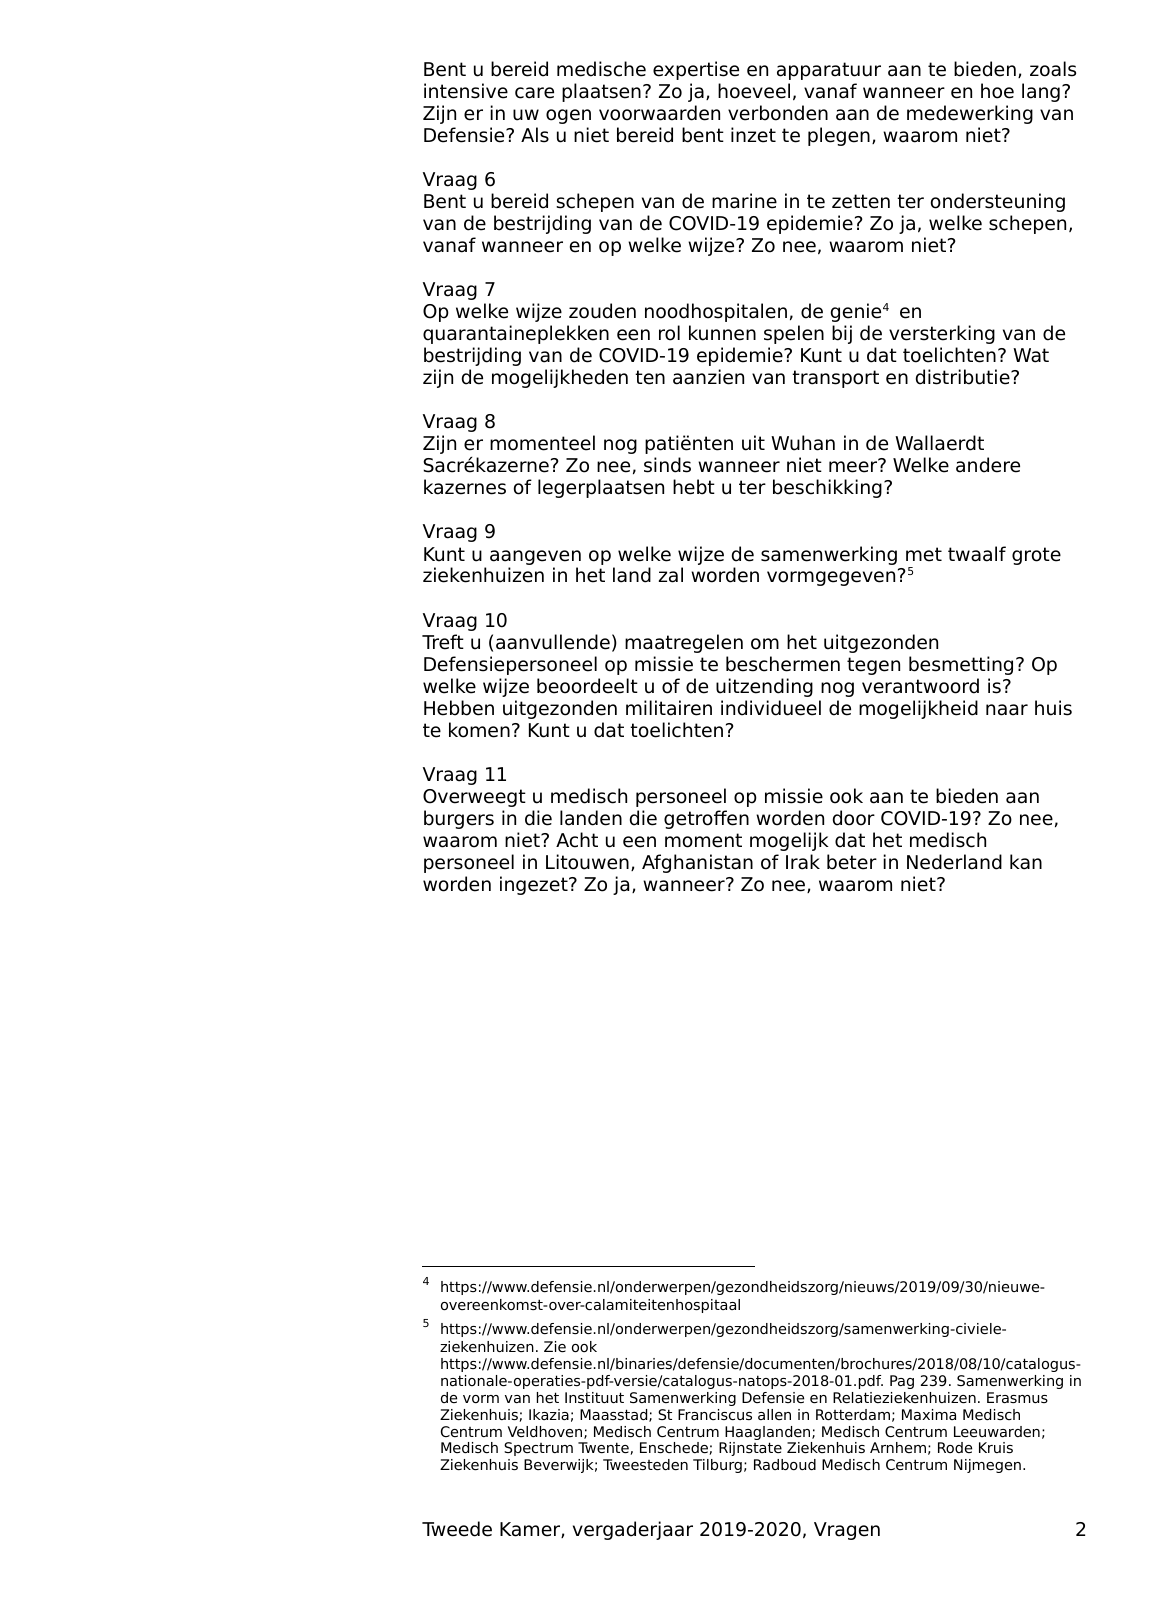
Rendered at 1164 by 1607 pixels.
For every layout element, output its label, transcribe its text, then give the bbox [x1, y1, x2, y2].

text Vraag 8 [422, 411, 1087, 433]
text Vraag 6 [422, 169, 1087, 191]
text Bent u bereid schepen van de marine in te zetten ter ondersteuning van de bestrijding van de COVID-19 epidemie? Zo ja, welke schepen, vanaf wanneer en op welke wijze? Zo nee, waarom niet? [422, 191, 1087, 257]
text https://www.defensie.nl/onderwerpen/gezondheidszorg/samenwerking-civiele-ziekenhuizen. Zie ook https://www.defensie.nl/binaries/defensie/documenten/brochures/2018/08/10/catalogus-nationale-operaties-pdf-versie/catalogus-natops-2018-01.pdf. Pag 239. Samenwerking in de vorm van het Instituut Samenwerking Defensie en Relatieziekenhuizen. Erasmus Ziekenhuis; Ikazia; Maasstad; St Franciscus allen in Rotterdam; Maxima Medisch Centrum Veldhoven; Medisch Centrum Haaglanden; Medisch Centrum Leeuwarden; Medisch Spectrum Twente, Enschede; Rijnstate Ziekenhuis Arnhem; Rode Kruis Ziekenhuis Beverwijk; Tweesteden Tilburg; Radboud Medisch Centrum Nijmegen. [422, 1317, 1087, 1474]
text Vraag 11 [422, 764, 1087, 786]
text Zijn er momenteel nog patiënten uit Wuhan in de Wallaerdt Sacrékazerne? Zo nee, sinds wanneer niet meer? Welke andere kazernes of legerplaatsen hebt u ter beschikking? [422, 433, 1087, 499]
text Vraag 9 [422, 521, 1087, 543]
text Overweegt u medisch personeel op missie ook aan te bieden aan burgers in die landen die getroffen worden door COVID-19? Zo nee, waarom niet? Acht u een moment mogelijk dat het medisch personeel in Litouwen, Afghanistan of Irak beter in Nederland kan worden ingezet? Zo ja, wanneer? Zo nee, waarom niet? [422, 786, 1087, 896]
text https://www.defensie.nl/onderwerpen/gezondheidszorg/nieuws/2019/09/30/nieuwe-overeenkomst-over-calamiteitenhospitaal [422, 1275, 1087, 1314]
text Vraag 10 [422, 609, 1087, 632]
text Op welke wijze zouden noodhospitalen, de genie en quarantaineplekken een rol kunnen spelen bij de versterking van de bestrijding van de COVID-19 epidemie? Kunt u dat toelichten? Wat zijn de mogelijkheden ten aanzien van transport en distributie? [422, 301, 1087, 389]
text Kunt u aangeven op welke wijze de samenwerking met twaalf grote ziekenhuizen in het land zal worden vormgegeven? [422, 543, 1087, 587]
text Treft u (aanvullende) maatregelen om het uitgezonden Defensiepersoneel op missie te beschermen tegen besmetting? Op welke wijze beoordeelt u of de uitzending nog verantwoord is? Hebben uitgezonden militairen individueel de mogelijkheid naar huis te komen? Kunt u dat toelichten? [422, 632, 1087, 741]
text Bent u bereid medische expertise en apparatuur aan te bieden, zoals intensive care plaatsen? Zo ja, hoeveel, vanaf wanneer en hoe lang? Zijn er in uw ogen voorwaarden verbonden aan de medewerking van Defensie? Als u niet bereid bent inzet te plegen, waarom niet? [422, 59, 1087, 147]
text Vraag 7 [422, 279, 1087, 301]
